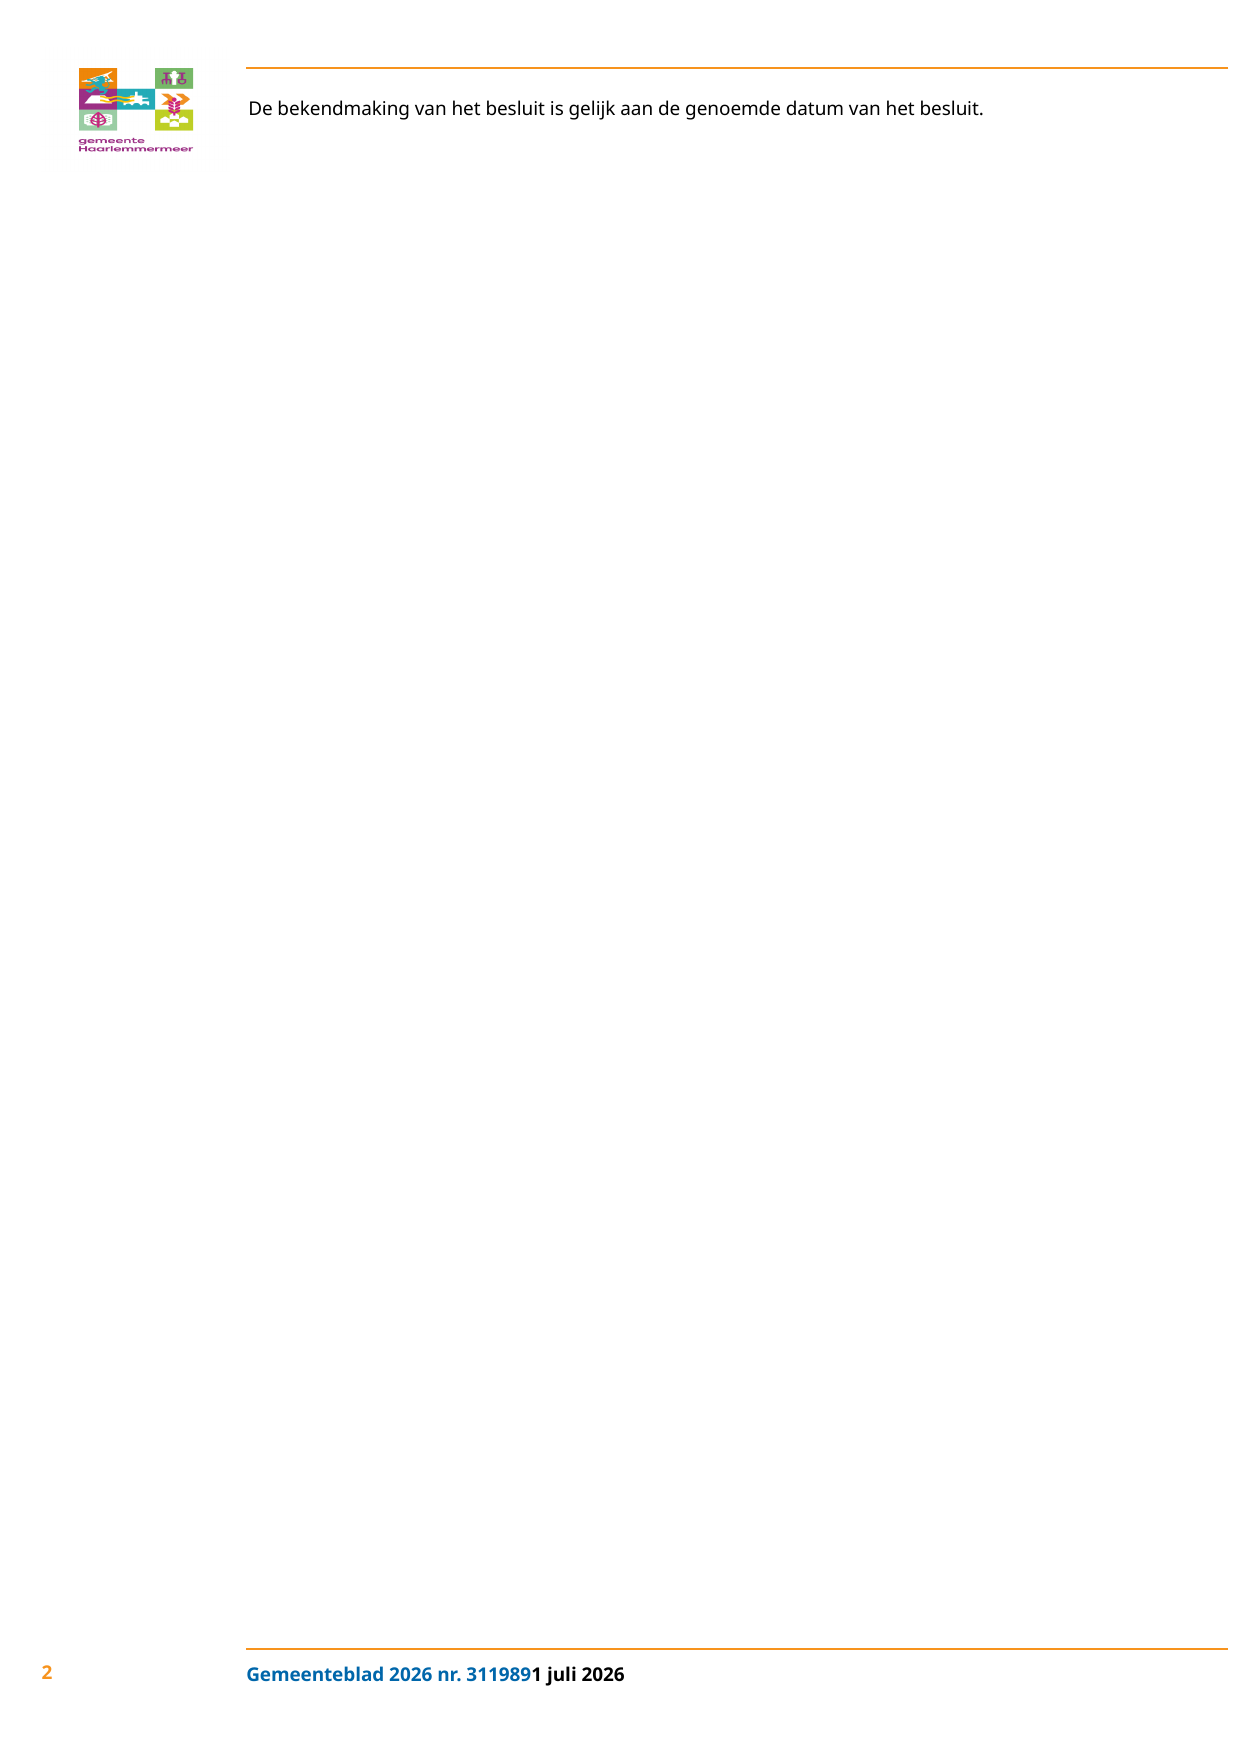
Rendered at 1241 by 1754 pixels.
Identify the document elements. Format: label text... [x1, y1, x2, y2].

text De bekendmaking van het besluit is gelijk aan de genoemde datum van het besluit. [248, 95, 1152, 121]
picture [41, 47, 231, 172]
